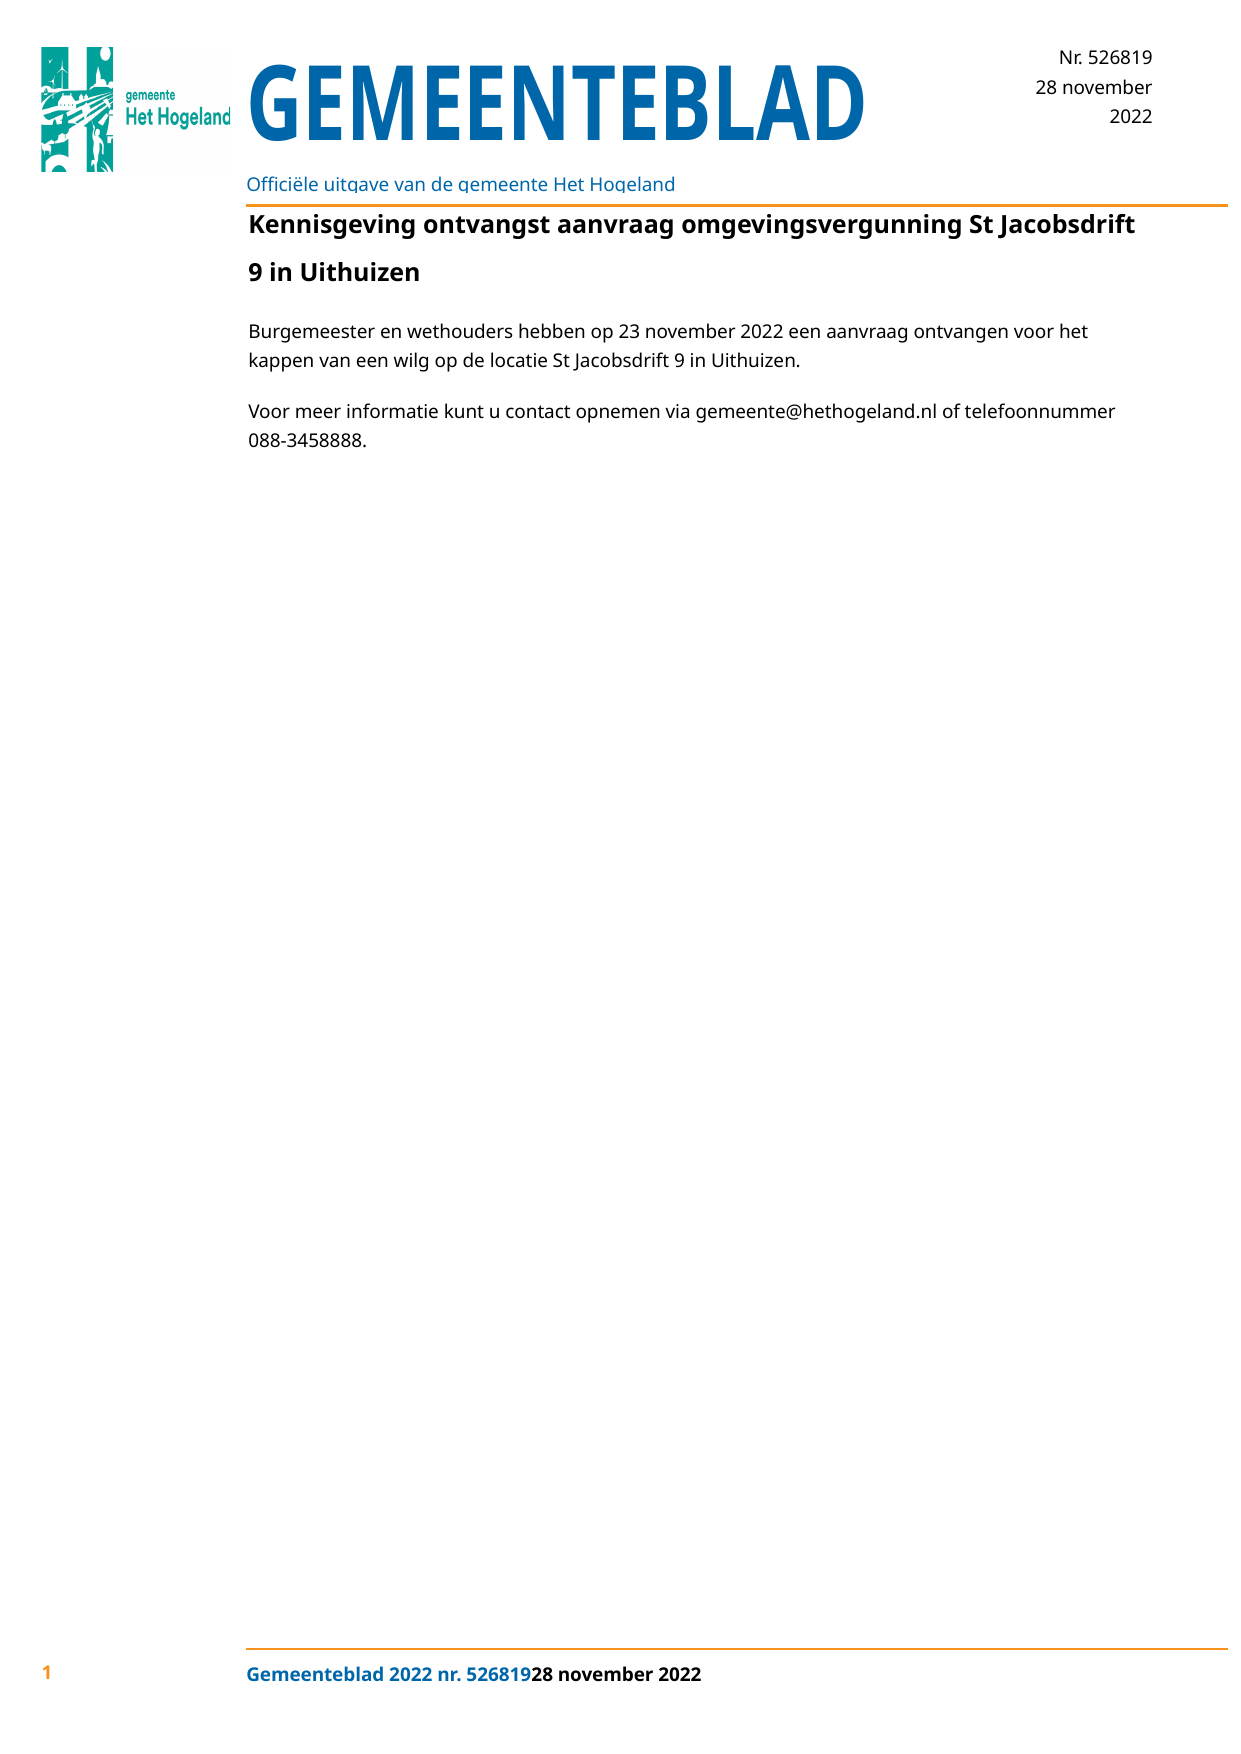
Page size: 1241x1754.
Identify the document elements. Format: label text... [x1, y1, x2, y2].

text Burgemeester en wethouders hebben op 23 november 2022 een aanvraag ontvangen voor het kappen van een wilg op de locatie St Jacobsdrift 9 in Uithuizen. [248, 318, 1152, 373]
text Kennisgeving ontvangst aanvraag omgevingsvergunning St Jacobsdrift 9 in Uithuizen [248, 207, 1152, 288]
picture [41, 47, 231, 172]
text Voor meer informatie kunt u contact opnemen via gemeente@hethogeland.nl of telefoonnummer 088-3458888. [248, 398, 1152, 453]
